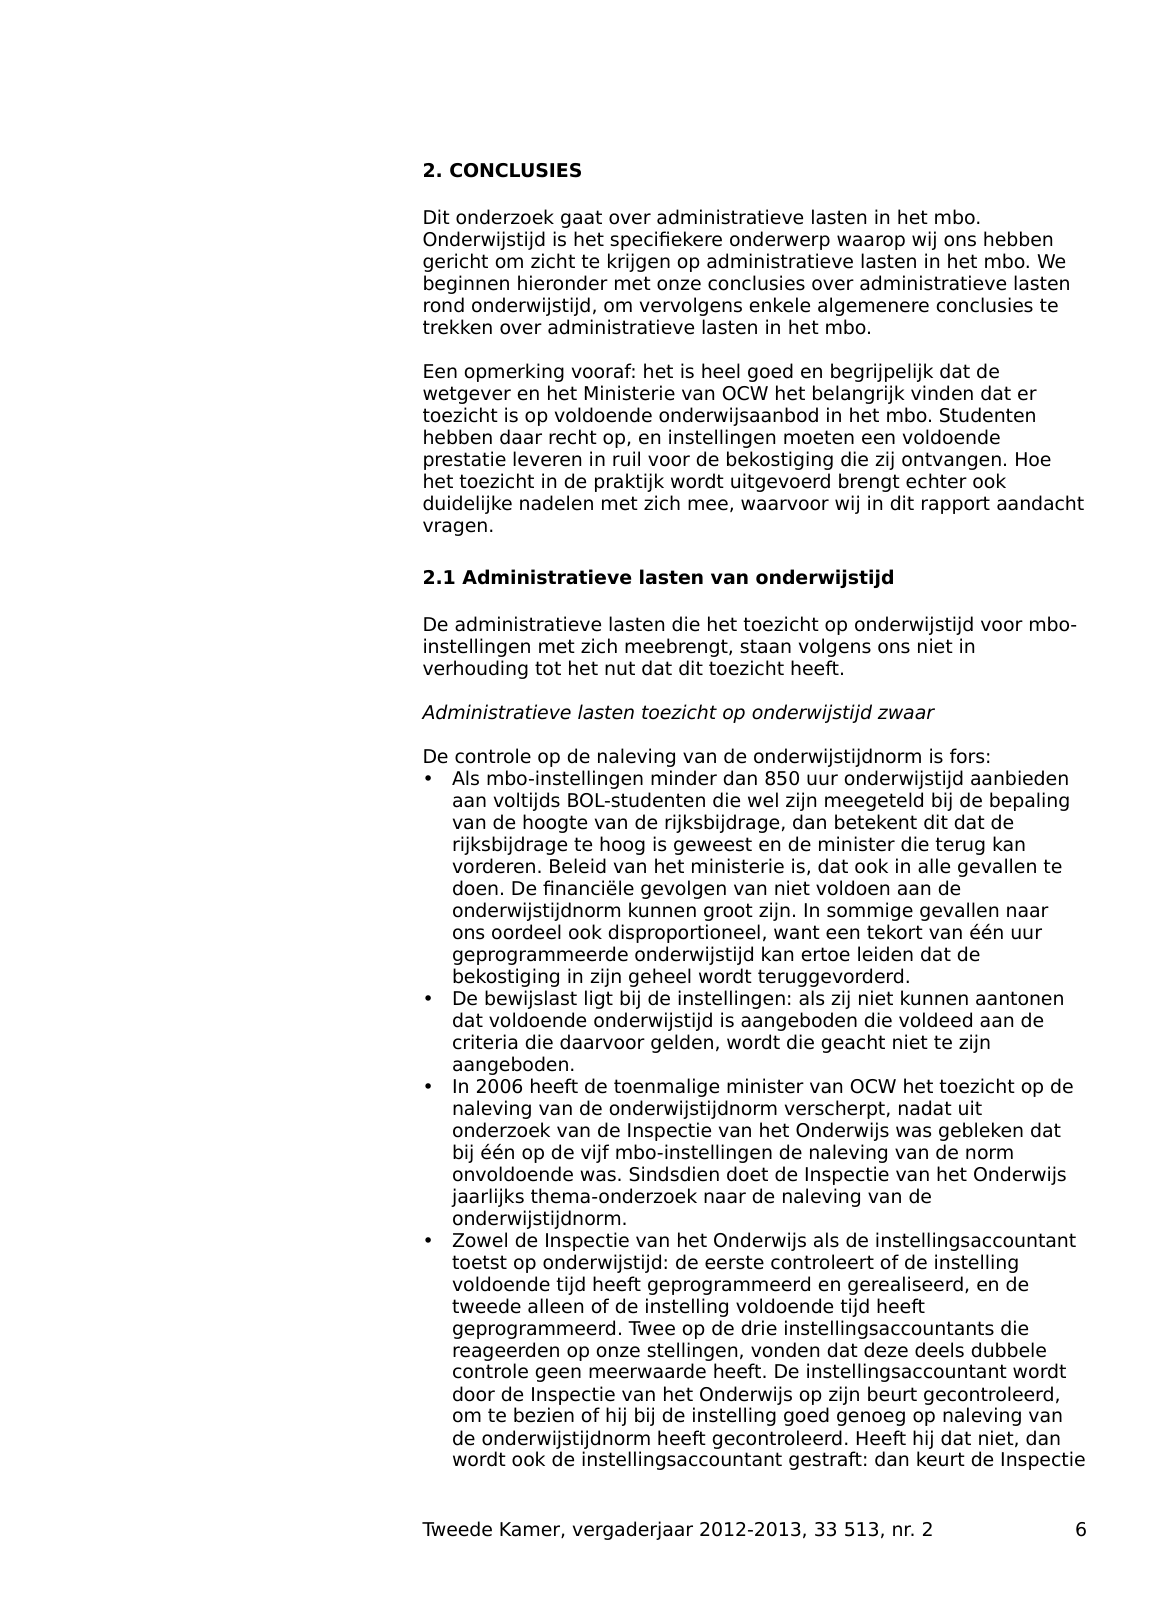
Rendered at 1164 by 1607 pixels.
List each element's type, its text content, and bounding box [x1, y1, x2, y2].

text Een opmerking vooraf: het is heel goed en begrijpelijk dat de wetgever en het Ministerie van OCW het belangrijk vinden dat er toezicht is op voldoende onderwijsaanbod in het mbo. Studenten hebben daar recht op, en instellingen moeten een voldoende prestatie leveren in ruil voor de bekostiging die zij ontvangen. Hoe het toezicht in de praktijk wordt uitgevoerd brengt echter ook duidelijke nadelen met zich mee, waarvoor wij in dit rapport aandacht vragen. [422, 361, 1087, 537]
text • In 2006 heeft de toenmalige minister van OCW het toezicht op de naleving van de onderwijstijdnorm verscherpt, nadat uit onderzoek van de Inspectie van het Onderwijs was gebleken dat bij één op de vijf mbo-instellingen de naleving van de norm onvoldoende was. Sindsdien doet de Inspectie van het Onderwijs jaarlijks thema-onderzoek naar de naleving van de onderwijstijdnorm. [422, 1076, 1087, 1229]
text • De bewijslast ligt bij de instellingen: als zij niet kunnen aantonen dat voldoende onderwijstijd is aangeboden die voldeed aan de criteria die daarvoor gelden, wordt die geacht niet te zijn aangeboden. [422, 988, 1087, 1076]
text • Zowel de Inspectie van het Onderwijs als de instellingsaccountant toetst op onderwijstijd: de eerste controleert of de instelling voldoende tijd heeft geprogrammeerd en gerealiseerd, en de tweede alleen of de instelling voldoende tijd heeft geprogrammeerd. Twee op de drie instellingsaccountants die reageerden op onze stellingen, vonden dat deze deels dubbele controle geen meerwaarde heeft. De instellingsaccountant wordt door de Inspectie van het Onderwijs op zijn beurt gecontroleerd, om te bezien of hij bij de instelling goed genoeg op naleving van de onderwijstijdnorm heeft gecontroleerd. Heeft hij dat niet, dan wordt ook de instellingsaccountant gestraft: dan keurt de Inspectie [422, 1229, 1087, 1471]
subtitle 2.1 Administratieve lasten van onderwijstijd [422, 567, 1087, 589]
subtitle 2. CONCLUSIES [422, 160, 1087, 182]
text De controle op de naleving van de onderwijstijdnorm is fors: [422, 746, 1087, 768]
subtitle Administratieve lasten toezicht op onderwijstijd zwaar [422, 702, 1087, 724]
text • Als mbo-instellingen minder dan 850 uur onderwijstijd aanbieden aan voltijds BOL-studenten die wel zijn meegeteld bij de bepaling van de hoogte van de rijksbijdrage, dan betekent dit dat de rijksbijdrage te hoog is geweest en de minister die terug kan vorderen. Beleid van het ministerie is, dat ook in alle gevallen te doen. De financiële gevolgen van niet voldoen aan de onderwijstijdnorm kunnen groot zijn. In sommige gevallen naar ons oordeel ook disproportioneel, want een tekort van één uur geprogrammeerde onderwijstijd kan ertoe leiden dat de bekostiging in zijn geheel wordt teruggevorderd. [422, 768, 1087, 988]
text De administratieve lasten die het toezicht op onderwijstijd voor mbo-instellingen met zich meebrengt, staan volgens ons niet in verhouding tot het nut dat dit toezicht heeft. [422, 614, 1087, 680]
text Dit onderzoek gaat over administratieve lasten in het mbo. Onderwijstijd is het specifiekere onderwerp waarop wij ons hebben gericht om zicht te krijgen op administratieve lasten in het mbo. We beginnen hieronder met onze conclusies over administratieve lasten rond onderwijstijd, om vervolgens enkele algemenere conclusies te trekken over administratieve lasten in het mbo. [422, 207, 1087, 339]
